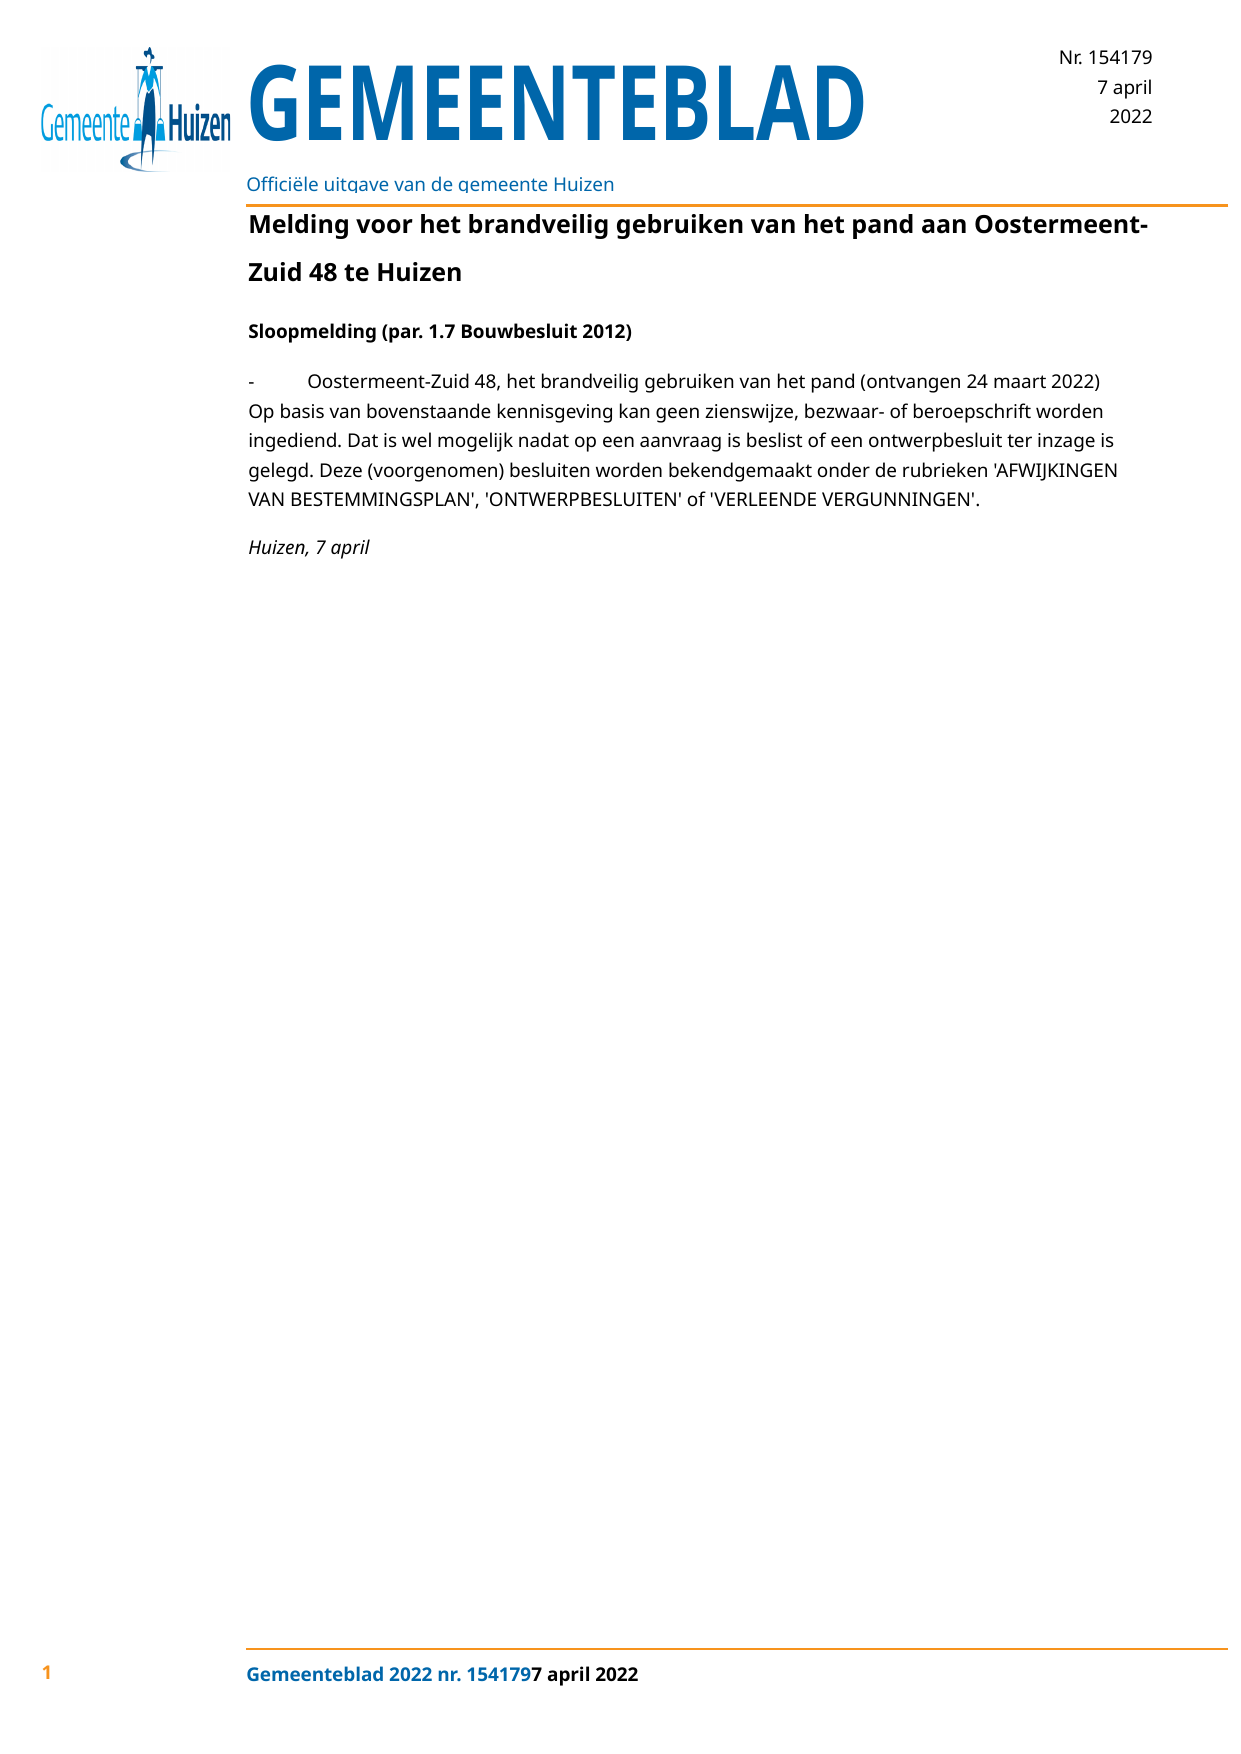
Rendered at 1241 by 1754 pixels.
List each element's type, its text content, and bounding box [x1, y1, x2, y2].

text Melding voor het brandveilig gebruiken van het pand aan Oostermeent-Zuid 48 te Huizen [248, 207, 1152, 288]
text Sloopmelding (par. 1.7 Bouwbesluit 2012) [248, 318, 1152, 344]
picture [41, 47, 231, 172]
text Op basis van bovenstaande kennisgeving kan geen zienswijze, bezwaar- of beroepschrift worden ingediend. Dat is wel mogelijk nadat op een aanvraag is beslist of een ontwerpbesluit ter inzage is gelegd. Deze (voorgenomen) besluiten worden bekendgemaakt onder de rubrieken 'AFWIJKINGEN VAN BESTEMMINGSPLAN', 'ONTWERPBESLUITEN' of 'VERLEENDE VERGUNNINGEN'. [248, 398, 1152, 512]
list Oostermeent-Zuid 48, het brandveilig gebruiken van het pand (ontvangen 24 maart 2022) [248, 368, 1152, 394]
text Huizen, 7 april [248, 534, 1152, 560]
